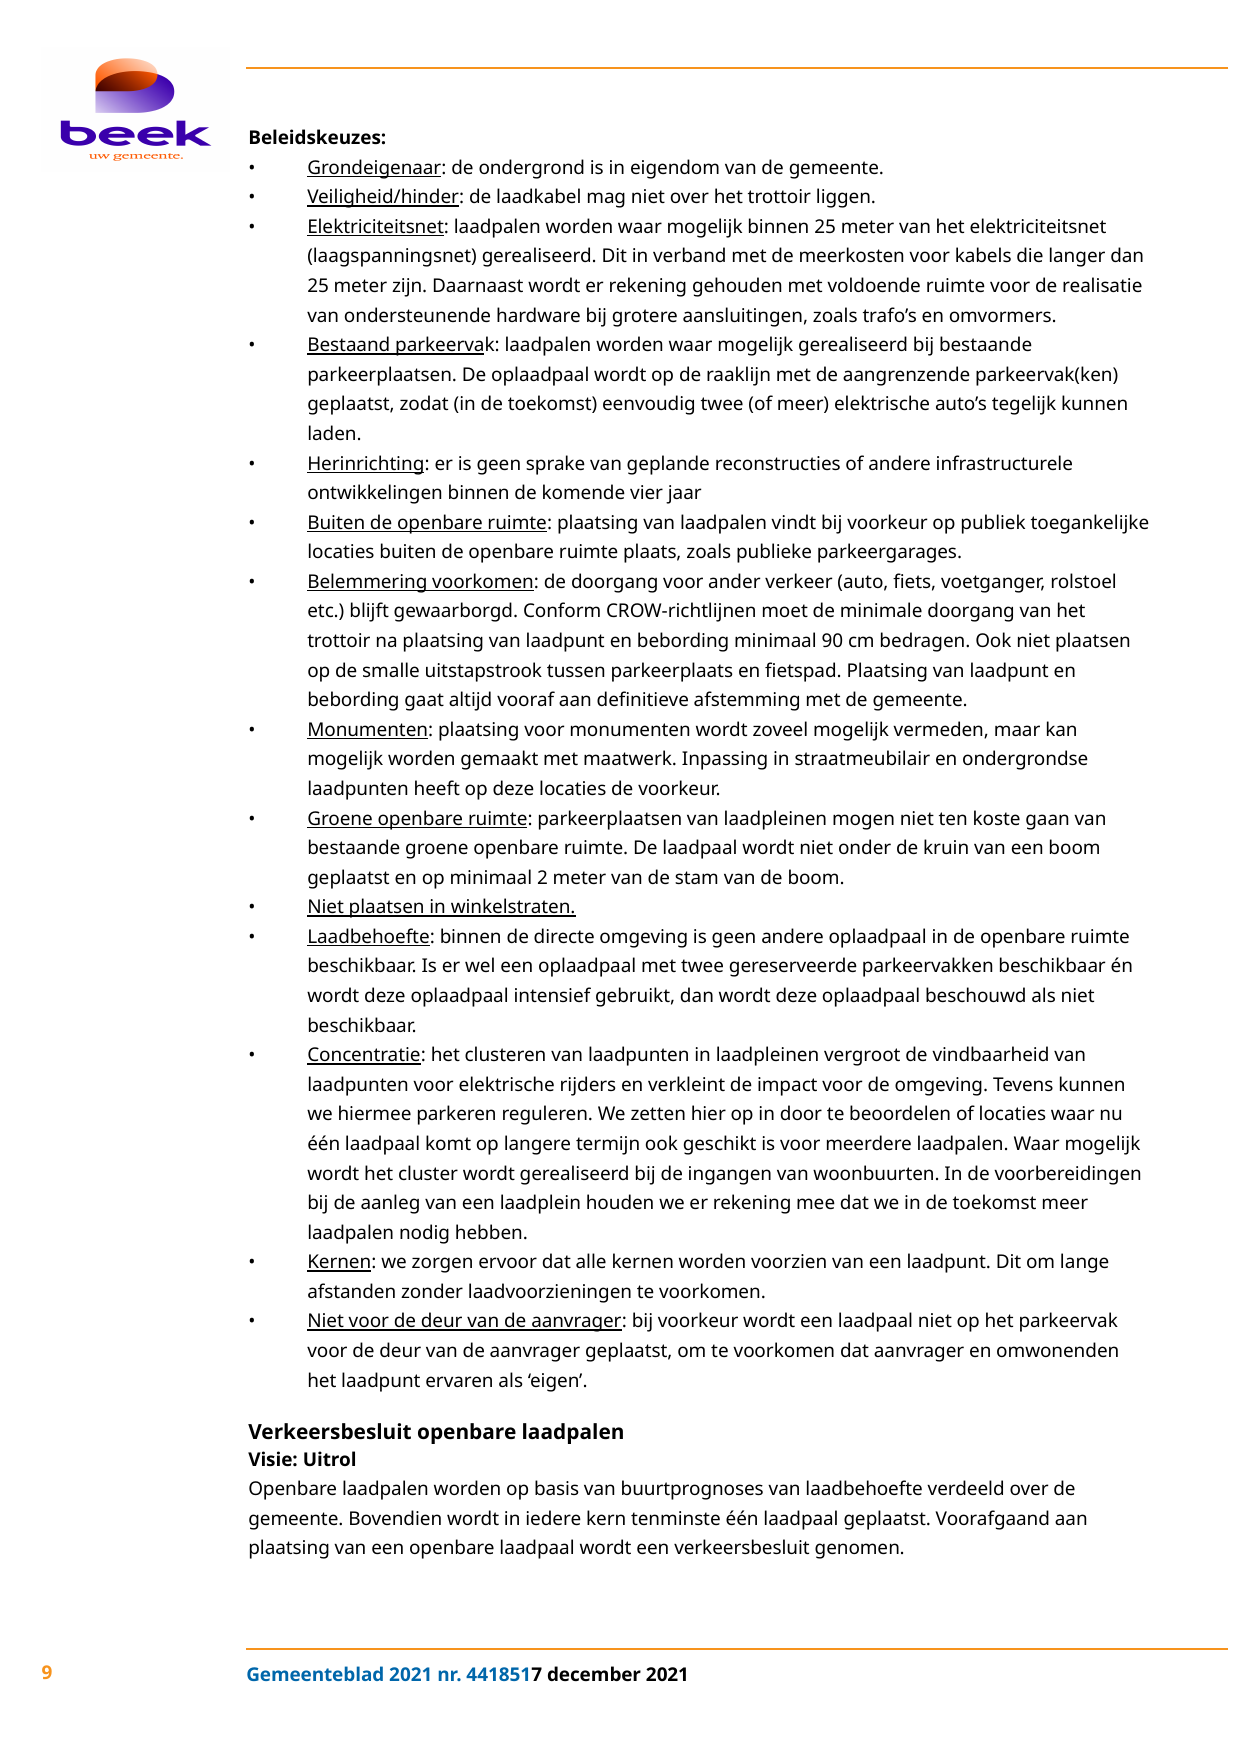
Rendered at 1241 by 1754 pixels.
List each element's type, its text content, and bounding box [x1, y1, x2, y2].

list Laadbehoefte: binnen de directe omgeving is geen andere oplaadpaal in de openbare ruimte beschikbaar. Is er wel een oplaadpaal met twee gereserveerde parkeervakken beschikbaar én wordt deze oplaadpaal intensief gebruikt, dan wordt deze oplaadpaal beschouwd als niet beschikbaar. [248, 923, 1152, 1038]
list Grondeigenaar: de ondergrond is in eigendom van de gemeente. [248, 154, 1152, 180]
text Visie: Uitrol [248, 1446, 1152, 1471]
list Herinrichting: er is geen sprake van geplande reconstructies of andere infrastructurele ontwikkelingen binnen de komende vier jaar [248, 450, 1152, 505]
picture [41, 47, 231, 172]
list Niet plaatsen in winkelstraten. [248, 893, 1152, 919]
text Beleidskeuzes: [248, 124, 1152, 150]
list Concentratie: het clusteren van laadpunten in laadpleinen vergroot de vindbaarheid van laadpunten voor elektrische rijders en verkleint de impact voor de omgeving. Tevens kunnen we hiermee parkeren reguleren. We zetten hier op in door te beoordelen of locaties waar nu één laadpaal komt op langere termijn ook geschikt is voor meerdere laadpalen. Waar mogelijk wordt het cluster wordt gerealiseerd bij de ingangen van woonbuurten. In de voorbereidingen bij de aanleg van een laadplein houden we er rekening mee dat we in de toekomst meer laadpalen nodig hebben. [248, 1041, 1152, 1245]
list Belemmering voorkomen: de doorgang voor ander verkeer (auto, fiets, voetganger, rolstoel etc.) blijft gewaarborgd. Conform CROW-richtlijnen moet de minimale doorgang van het trottoir na plaatsing van laadpunt en bebording minimaal 90 cm bedragen. Ook niet plaatsen op de smalle uitstapstrook tussen parkeerplaats en fietspad. Plaatsing van laadpunt en bebording gaat altijd vooraf aan definitieve afstemming met de gemeente. [248, 568, 1152, 712]
list Bestaand parkeervak: laadpalen worden waar mogelijk gerealiseerd bij bestaande parkeerplaatsen. De oplaadpaal wordt op de raaklijn met de aangrenzende parkeervak(ken) geplaatst, zodat (in de toekomst) eenvoudig twee (of meer) elektrische auto’s tegelijk kunnen laden. [248, 331, 1152, 446]
list Niet voor de deur van de aanvrager: bij voorkeur wordt een laadpaal niet op het parkeervak voor de deur van de aanvrager geplaatst, om te voorkomen dat aanvrager en omwonenden het laadpunt ervaren als ‘eigen’. [248, 1308, 1152, 1393]
list Monumenten: plaatsing voor monumenten wordt zoveel mogelijk vermeden, maar kan mogelijk worden gemaakt met maatwerk. Inpassing in straatmeubilair en ondergrondse laadpunten heeft op deze locaties de voorkeur. [248, 716, 1152, 801]
list Kernen: we zorgen ervoor dat alle kernen worden voorzien van een laadpunt. Dit om lange afstanden zonder laadvoorzieningen te voorkomen. [248, 1248, 1152, 1304]
text Openbare laadpalen worden op basis van buurtprognoses van laadbehoefte verdeeld over de gemeente. Bovendien wordt in iedere kern tenminste één laadpaal geplaatst. Voorafgaand aan plaatsing van een openbare laadpaal wordt een verkeersbesluit genomen. [248, 1475, 1152, 1560]
list Buiten de openbare ruimte: plaatsing van laadpalen vindt bij voorkeur op publiek toegankelijke locaties buiten de openbare ruimte plaats, zoals publieke parkeergarages. [248, 509, 1152, 564]
list Elektriciteitsnet: laadpalen worden waar mogelijk binnen 25 meter van het elektriciteitsnet (laagspanningsnet) gerealiseerd. Dit in verband met de meerkosten voor kabels die langer dan 25 meter zijn. Daarnaast wordt er rekening gehouden met voldoende ruimte voor de realisatie van ondersteunende hardware bij grotere aansluitingen, zoals trafo’s en omvormers. [248, 213, 1152, 328]
list Groene openbare ruimte: parkeerplaatsen van laadpleinen mogen niet ten koste gaan van bestaande groene openbare ruimte. De laadpaal wordt niet onder de kruin van een boom geplaatst en op minimaal 2 meter van de stam van de boom. [248, 805, 1152, 890]
text Verkeersbesluit openbare laadpalen [248, 1417, 1152, 1446]
list Veiligheid/hinder: de laadkabel mag niet over het trottoir liggen. [248, 183, 1152, 209]
